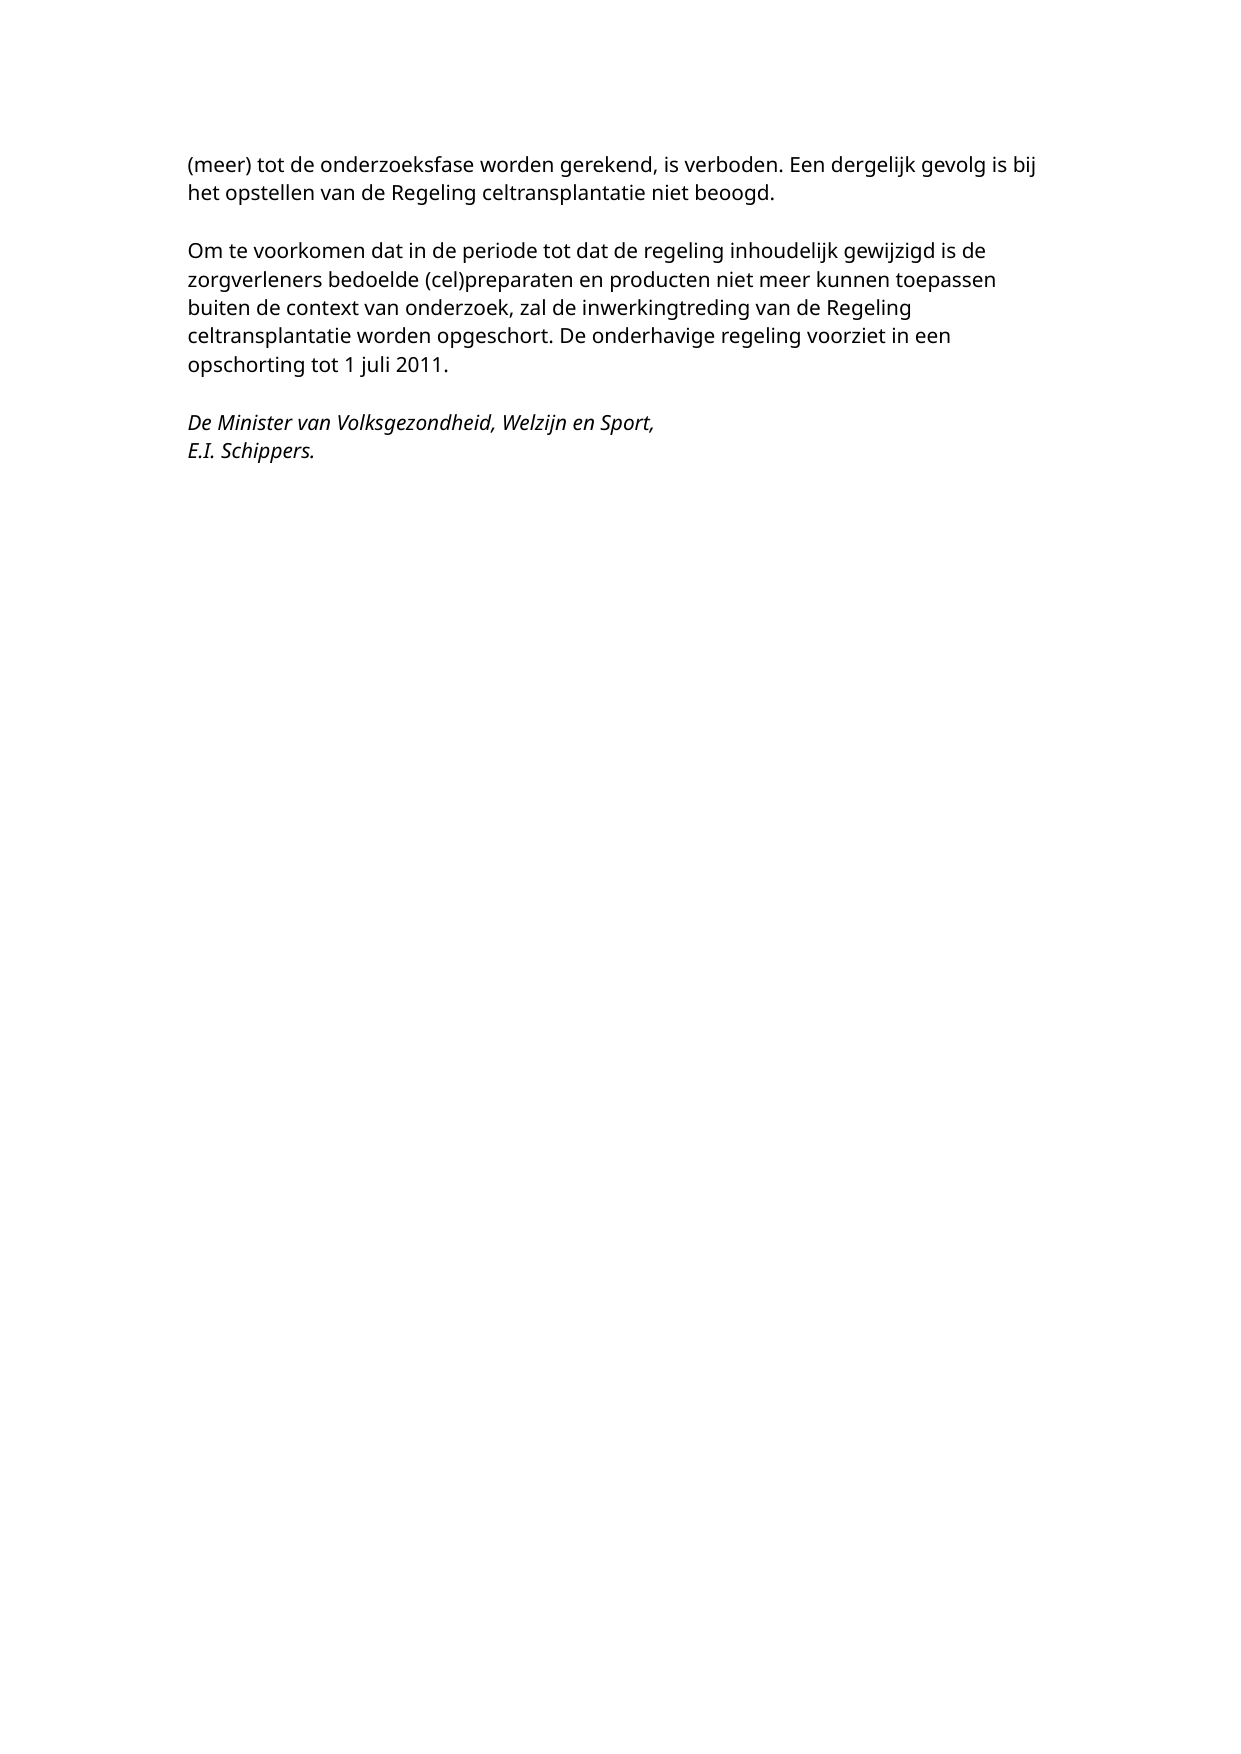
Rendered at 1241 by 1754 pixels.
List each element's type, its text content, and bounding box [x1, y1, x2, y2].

text (meer) tot de onderzoeksfase worden gerekend, is verboden. Een dergelijk gevolg is bij het opstellen van de Regeling celtransplantatie niet beoogd. [187, 150, 1053, 207]
text De Minister van Volksgezondheid, Welzijn en Sport, [187, 408, 1053, 436]
text Om te voorkomen dat in de periode tot dat de regeling inhoudelijk gewijzigd is de zorgverleners bedoelde (cel)preparaten en producten niet meer kunnen toepassen buiten de context van onderzoek, zal de inwerkingtreding van de Regeling celtransplantatie worden opgeschort. De onderhavige regeling voorziet in een opschorting tot 1 juli 2011. [187, 236, 1053, 378]
text E.I. Schippers. [187, 436, 1053, 465]
